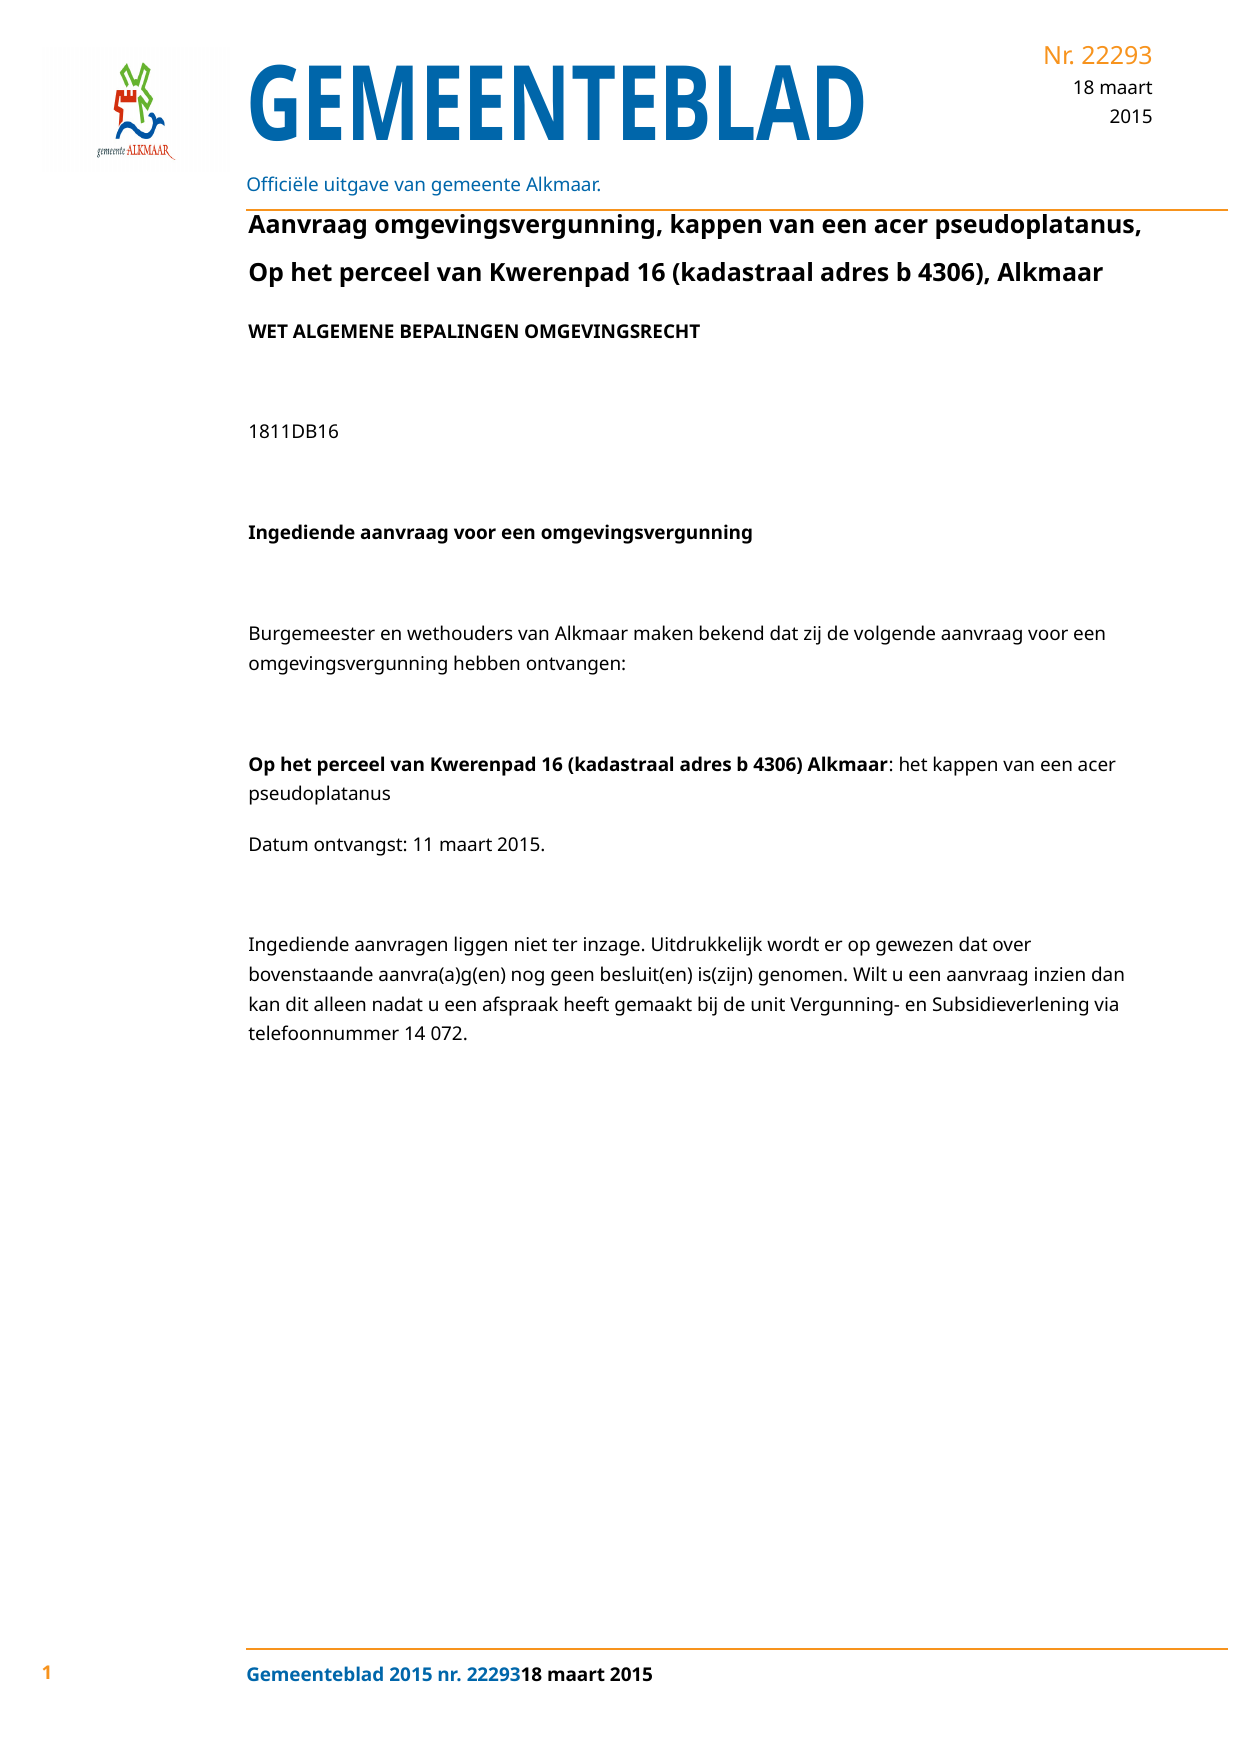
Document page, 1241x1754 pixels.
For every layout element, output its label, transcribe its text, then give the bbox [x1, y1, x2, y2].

text Ingediende aanvraag voor een omgevingsvergunning [248, 519, 1152, 545]
text Ingediende aanvragen liggen niet ter inzage. Uitdrukkelijk wordt er op gewezen dat over bovenstaande aanvra(a)g(en) nog geen besluit(en) is(zijn) genomen. Wilt u een aanvraag inzien dan kan dit alleen nadat u een afspraak heeft gemaakt bij de unit Vergunning- en Subsidieverlening via telefoonnummer 14 072. [248, 932, 1152, 1046]
text Op het perceel van Kwerenpad 16 (kadastraal adres b 4306) Alkmaar: het kappen van een acer pseudoplatanus [248, 751, 1152, 806]
text Aanvraag omgevingsvergunning, kappen van een acer pseudoplatanus, Op het perceel van Kwerenpad 16 (kadastraal adres b 4306), Alkmaar [248, 211, 1152, 288]
text WET ALGEMENE BEPALINGEN OMGEVINGSRECHT [248, 318, 1152, 344]
text Datum ontvangst: 11 maart 2015. [248, 831, 1152, 857]
picture [41, 47, 231, 172]
text Burgemeester en wethouders van Alkmaar maken bekend dat zij de volgende aanvraag voor een omgevingsvergunning hebben ontvangen: [248, 620, 1152, 676]
text 1811DB16 [248, 419, 1152, 444]
